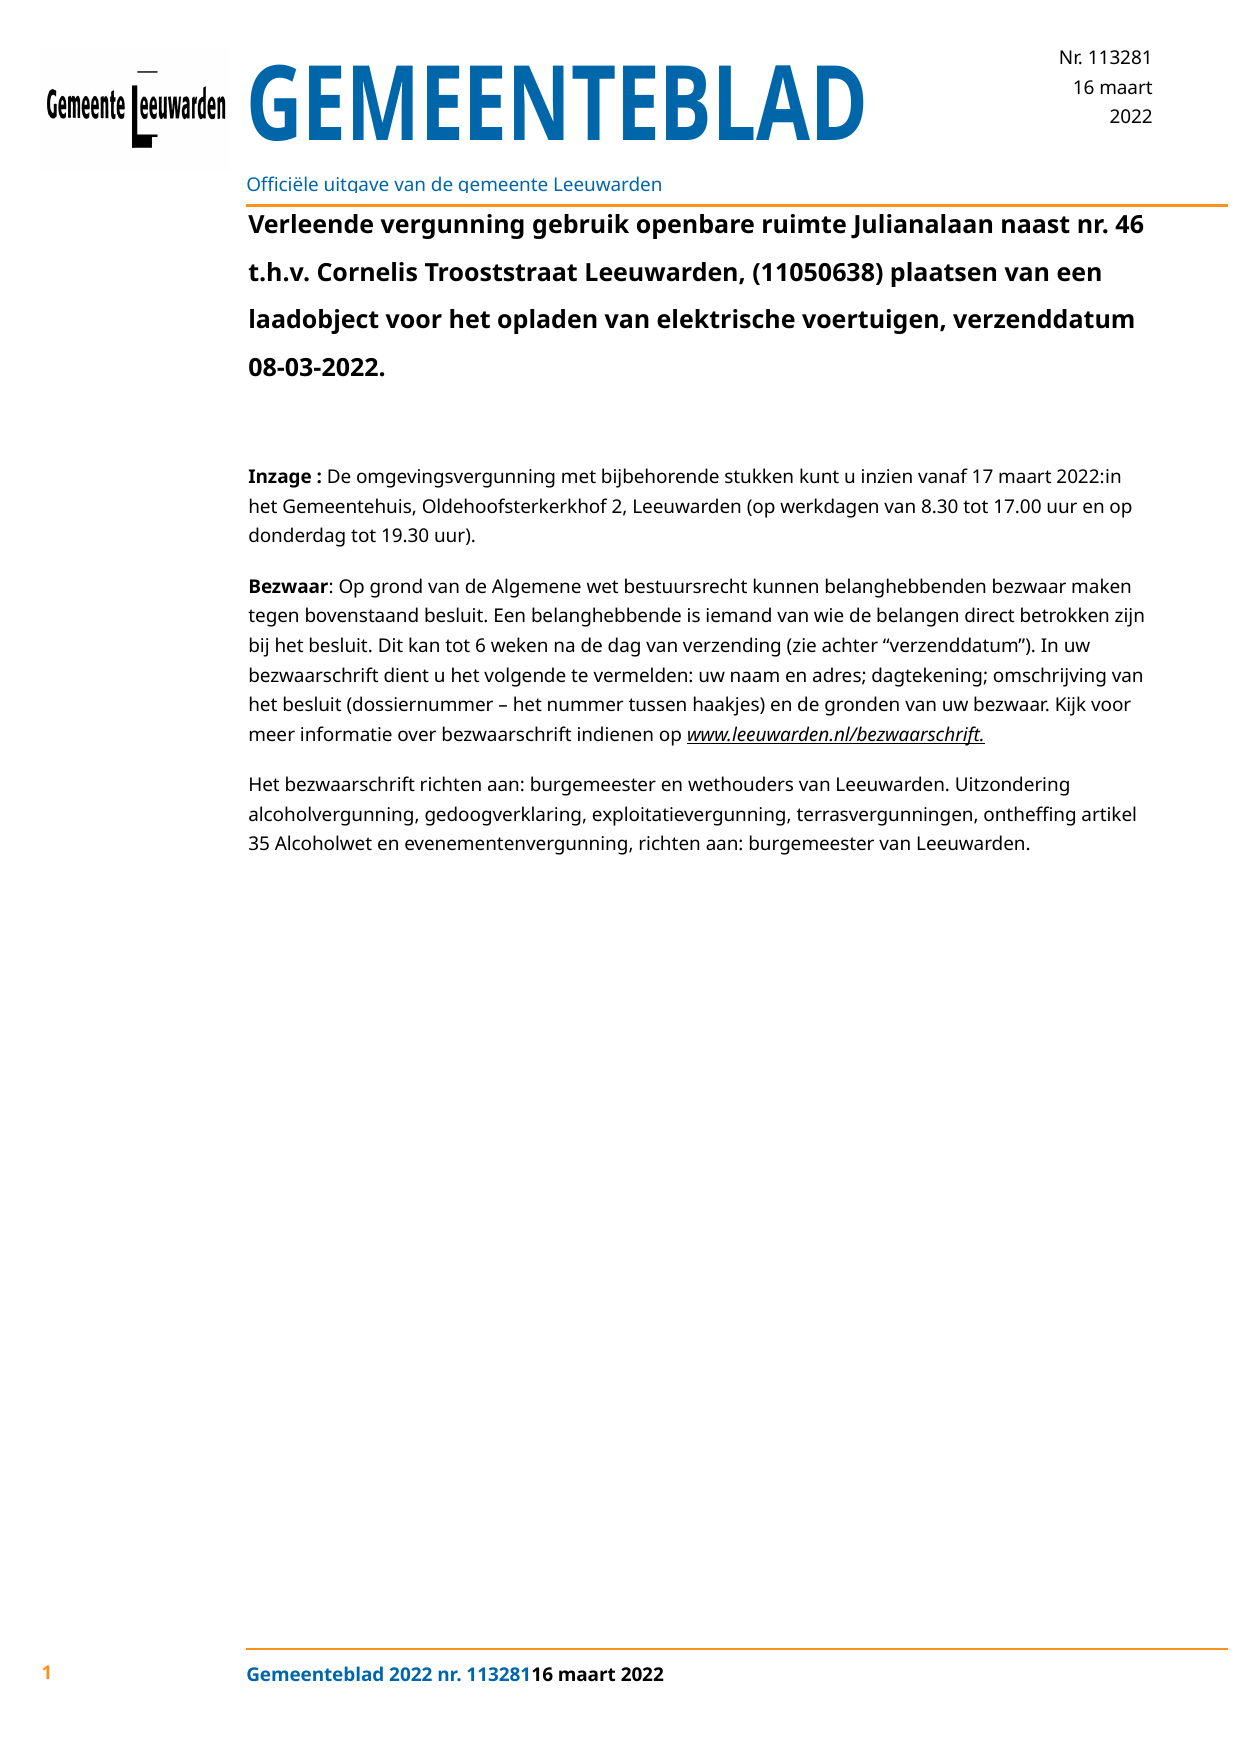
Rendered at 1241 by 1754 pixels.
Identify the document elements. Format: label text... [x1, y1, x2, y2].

text Verleende vergunning gebruik openbare ruimte Julianalaan naast nr. 46 t.h.v. Cornelis Trooststraat Leeuwarden, (11050638) plaatsen van een laadobject voor het opladen van elektrische voertuigen, verzenddatum 08-03-2022. [248, 207, 1152, 384]
text Het bezwaarschrift richten aan: burgemeester en wethouders van Leeuwarden. Uitzondering alcoholvergunning, gedoogverklaring, exploitatievergunning, terrasvergunningen, ontheffing artikel 35 Alcoholwet en evenementenvergunning, richten aan: burgemeester van Leeuwarden. [248, 771, 1152, 856]
text Bezwaar: Op grond van de Algemene wet bestuursrecht kunnen belanghebbenden bezwaar maken tegen bovenstaand besluit. Een belanghebbende is iemand van wie de belangen direct betrokken zijn bij het besluit. Dit kan tot 6 weken na de dag van verzending (zie achter “verzenddatum”). In uw bezwaarschrift dient u het volgende te vermelden: uw naam en adres; dagtekening; omschrijving van het besluit (dossiernummer – het nummer tussen haakjes) en de gronden van uw bezwaar. Kijk voor meer informatie over bezwaarschrift indienen op www.leeuwarden.nl/bezwaarschrift. [248, 573, 1152, 747]
text Inzage : De omgevingsvergunning met bijbehorende stukken kunt u inzien vanaf 17 maart 2022:in het Gemeentehuis, Oldehoofsterkerkhof 2, Leeuwarden (op werkdagen van 8.30 tot 17.00 uur en op donderdag tot 19.30 uur). [248, 463, 1152, 548]
picture [41, 47, 231, 172]
